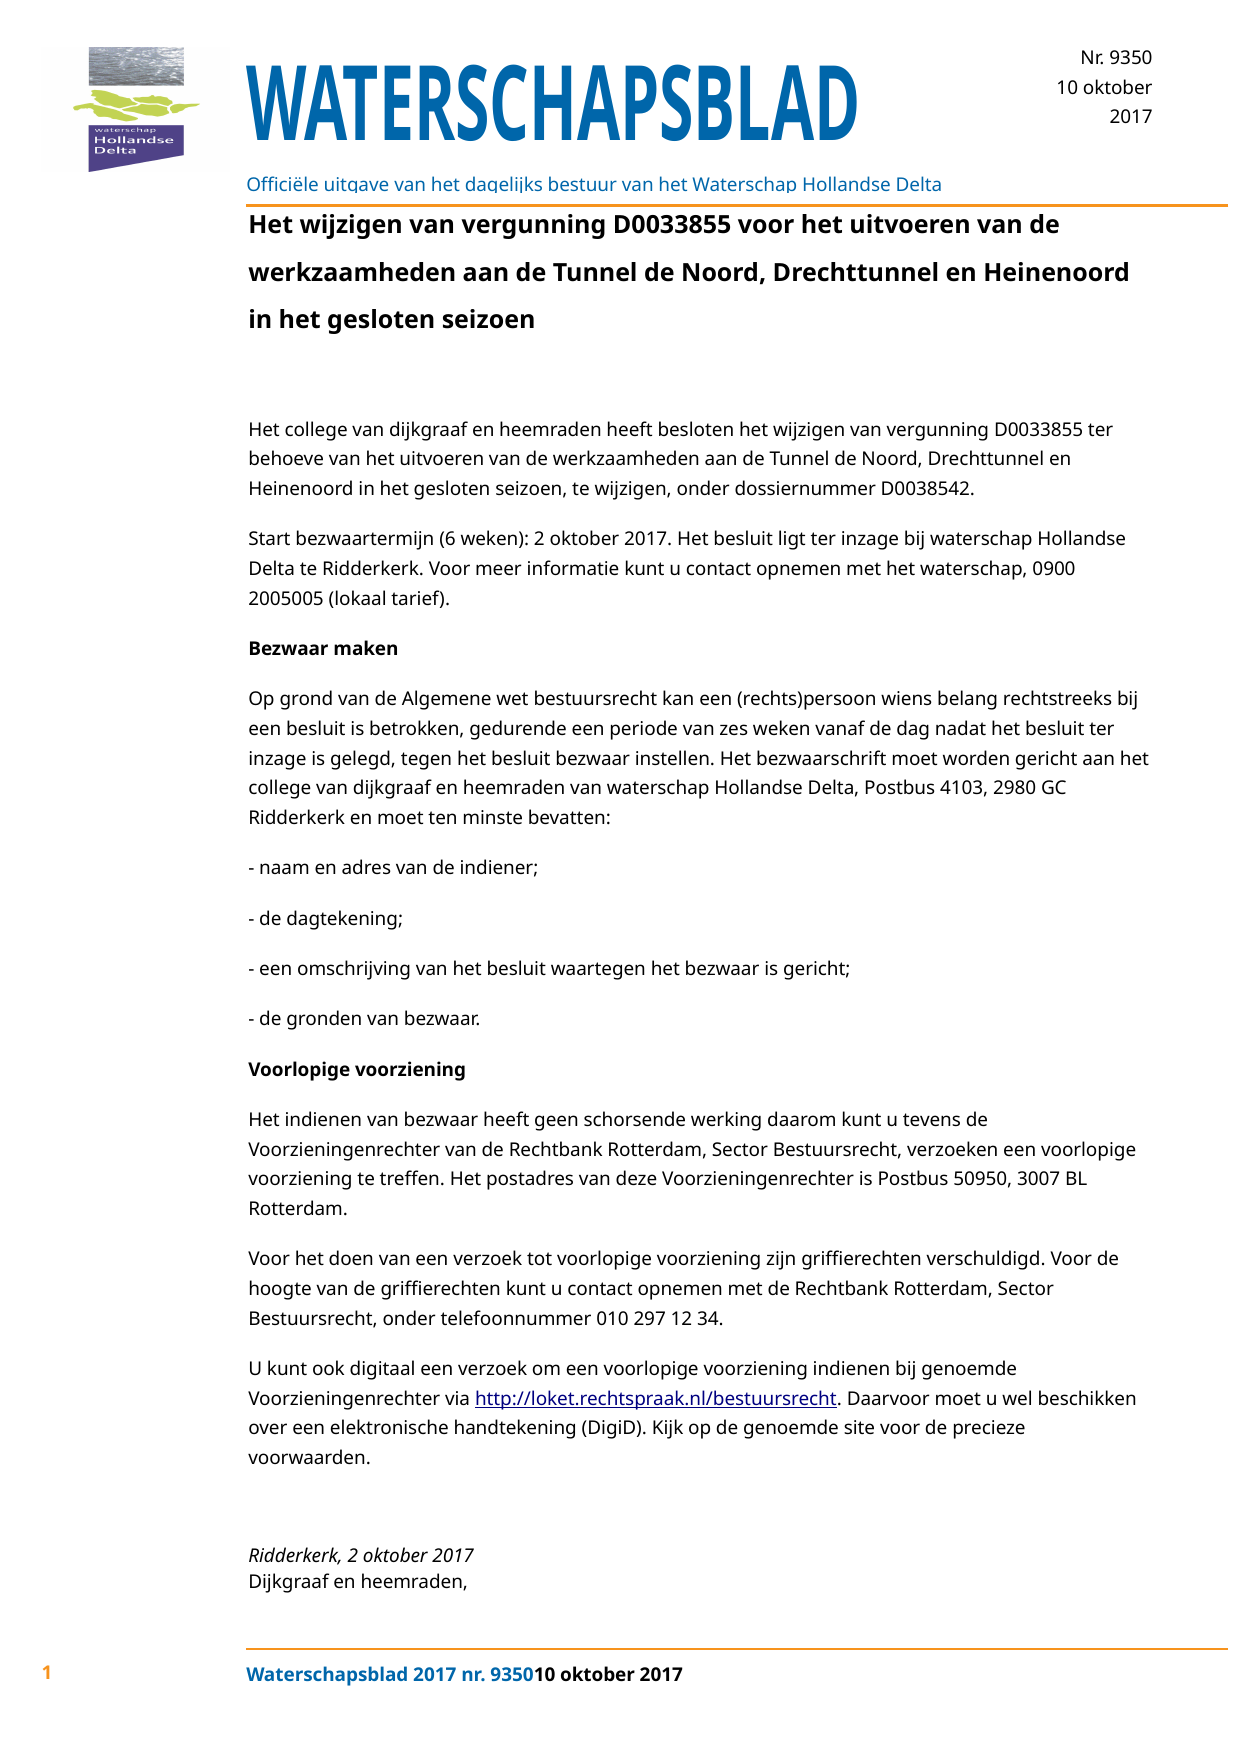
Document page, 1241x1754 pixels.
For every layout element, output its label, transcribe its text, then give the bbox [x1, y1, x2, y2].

text Bezwaar maken [248, 635, 1152, 661]
text Het wijzigen van vergunning D0033855 voor het uitvoeren van de werkzaamheden aan de Tunnel de Noord, Drechttunnel en Heinenoord in het gesloten seizoen [248, 207, 1152, 336]
text Op grond van de Algemene wet bestuursrecht kan een (rechts)persoon wiens belang rechtstreeks bij een besluit is betrokken, gedurende een periode van zes weken vanaf de dag nadat het besluit ter inzage is gelegd, tegen het besluit bezwaar instellen. Het bezwaarschrift moet worden gericht aan het college van dijkgraaf en heemraden van waterschap Hollandse Delta, Postbus 4103, 2980 GC Ridderkerk en moet ten minste bevatten: [248, 686, 1152, 829]
text - naam en adres van de indiener; [248, 854, 1152, 880]
text Ridderkerk, 2 oktober 2017 [248, 1542, 1152, 1568]
text Start bezwaartermijn (6 weken): 2 oktober 2017. Het besluit ligt ter inzage bij waterschap Hollandse Delta te Ridderkerk. Voor meer informatie kunt u contact opnemen met het waterschap, 0900 2005005 (lokaal tarief). [248, 526, 1152, 610]
text Het college van dijkgraaf en heemraden heeft besloten het wijzigen van vergunning D0033855 ter behoeve van het uitvoeren van de werkzaamheden aan de Tunnel de Noord, Drechttunnel en Heinenoord in het gesloten seizoen, te wijzigen, onder dossiernummer D0038542. [248, 416, 1152, 501]
picture [41, 47, 231, 172]
text Voorlopige voorziening [248, 1056, 1152, 1082]
text Het indienen van bezwaar heeft geen schorsende werking daarom kunt u tevens de Voorzieningenrechter van de Rechtbank Rotterdam, Sector Bestuursrecht, verzoeken een voorlopige voorziening te treffen. Het postadres van deze Voorzieningenrechter is Postbus 50950, 3007 BL Rotterdam. [248, 1106, 1152, 1221]
text Dijkgraaf en heemraden, [248, 1568, 1152, 1593]
text Voor het doen van een verzoek tot voorlopige voorziening zijn griffierechten verschuldigd. Voor de hoogte van de griffierechten kunt u contact opnemen met de Rechtbank Rotterdam, Sector Bestuursrecht, onder telefoonnummer 010 297 12 34. [248, 1246, 1152, 1330]
text U kunt ook digitaal een verzoek om een voorlopige voorziening indienen bij genoemde Voorzieningenrechter via http://loket.rechtspraak.nl/bestuursrecht. Daarvoor moet u wel beschikken over een elektronische handtekening (DigiD). Kijk op de genoemde site voor de precieze voorwaarden. [248, 1355, 1152, 1469]
text - een omschrijving van het besluit waartegen het bezwaar is gericht; [248, 955, 1152, 981]
text - de gronden van bezwaar. [248, 1006, 1152, 1031]
text - de dagtekening; [248, 905, 1152, 930]
